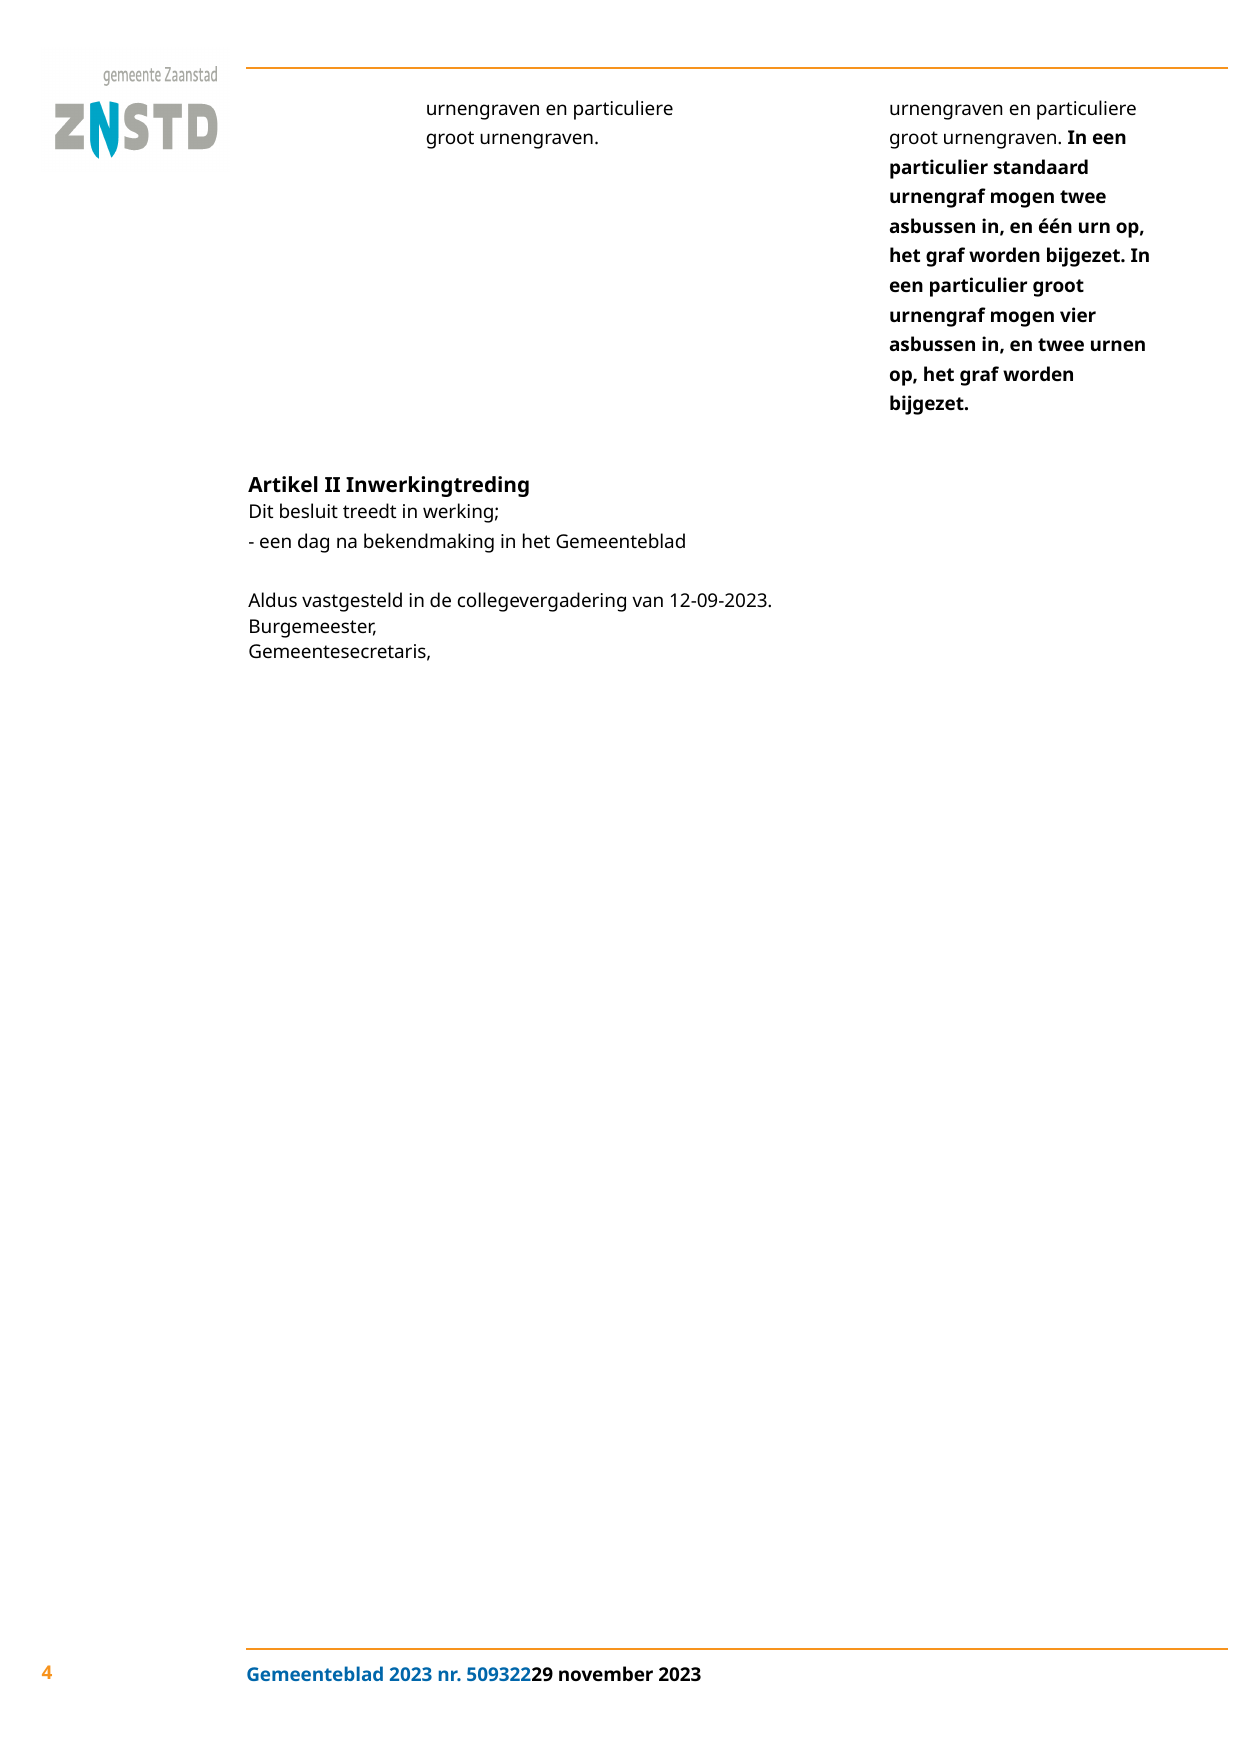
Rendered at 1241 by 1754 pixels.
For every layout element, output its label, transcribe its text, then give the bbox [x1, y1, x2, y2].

text - een dag na bekendmaking in het Gemeenteblad [248, 528, 1152, 554]
picture [41, 47, 231, 172]
text Aldus vastgesteld in de collegevergadering van 12-09-2023. [248, 587, 1152, 613]
table_cell urnengraven en particuliere groot urnengraven. In een particulier standaard urnengraf mogen twee asbussen in, en één urn op, het graf worden bijgezet. In een particulier groot urnengraf mogen vier asbussen in, en twee urnen op, het graf worden bijgezet. [889, 95, 1152, 446]
table_cell urnengraven en particuliere groot urnengraven. [426, 95, 711, 446]
text Burgemeester, [248, 613, 1152, 639]
text Dit besluit treedt in werking; [248, 498, 1152, 524]
table_cell [248, 95, 426, 446]
table_cell [711, 95, 889, 446]
text Artikel II Inwerkingtreding [248, 470, 1152, 498]
text Gemeentesecretaris, [248, 639, 1152, 664]
